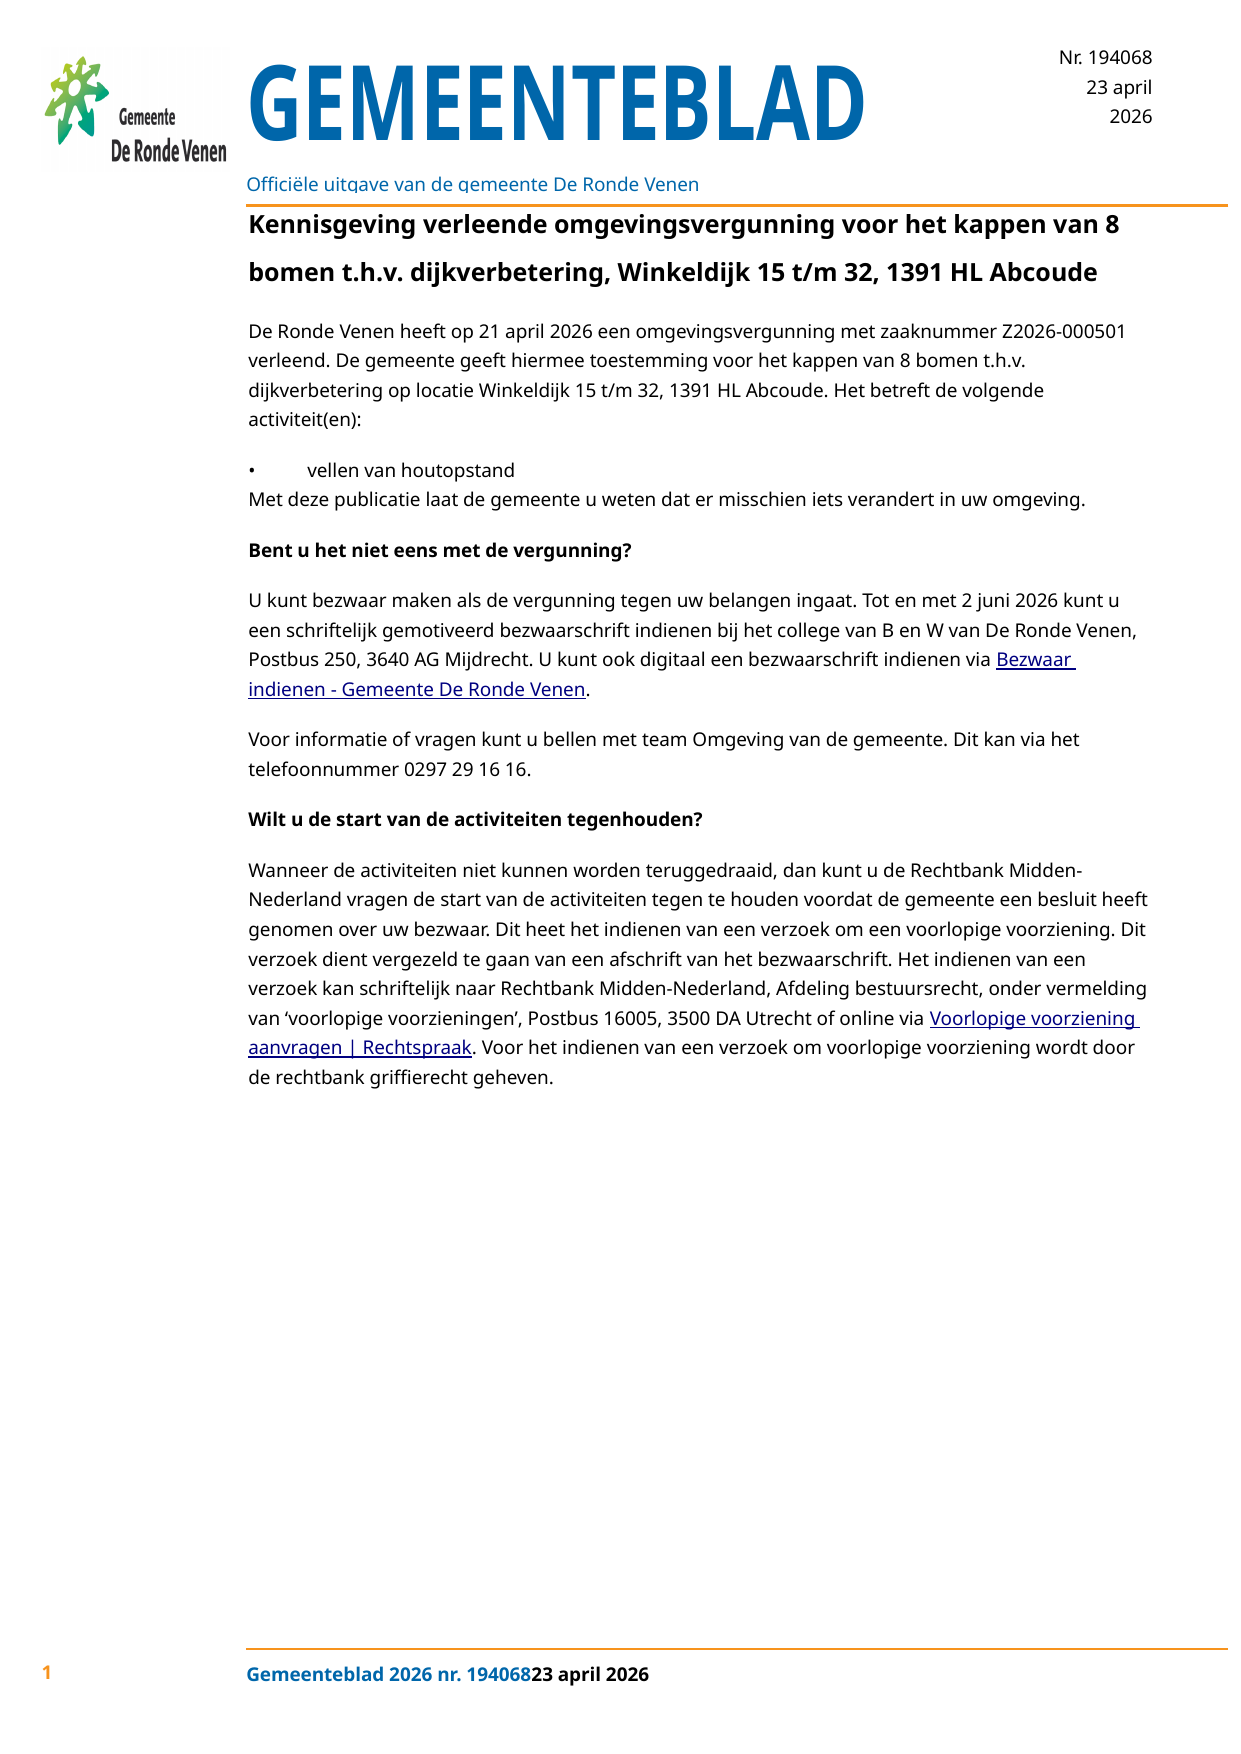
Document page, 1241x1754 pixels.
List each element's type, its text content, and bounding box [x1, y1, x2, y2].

picture [41, 47, 231, 172]
text Voor informatie of vragen kunt u bellen met team Omgeving van de gemeente. Dit kan via het telefoonnummer 0297 29 16 16. [248, 727, 1152, 782]
text U kunt bezwaar maken als de vergunning tegen uw belangen ingaat. Tot en met 2 juni 2026 kunt u een schriftelijk gemotiveerd bezwaarschrift indienen bij het college van B en W van De Ronde Venen, Postbus 250, 3640 AG Mijdrecht. U kunt ook digitaal een bezwaarschrift indienen via Bezwaar indienen - Gemeente De Ronde Venen. [248, 587, 1152, 702]
text Wilt u de start van de activiteiten tegenhouden? [248, 807, 1152, 832]
text Kennisgeving verleende omgevingsvergunning voor het kappen van 8 bomen t.h.v. dijkverbetering, Winkeldijk 15 t/m 32, 1391 HL Abcoude [248, 207, 1152, 288]
list vellen van houtopstand [248, 457, 1152, 483]
text De Ronde Venen heeft op 21 april 2026 een omgevingsvergunning met zaaknummer Z2026-000501 verleend. De gemeente geeft hiermee toestemming voor het kappen van 8 bomen t.h.v. dijkverbetering op locatie Winkeldijk 15 t/m 32, 1391 HL Abcoude. Het betreft de volgende activiteit(en): [248, 318, 1152, 432]
text Bent u het niet eens met de vergunning? [248, 537, 1152, 563]
text Wanneer de activiteiten niet kunnen worden teruggedraaid, dan kunt u de Rechtbank Midden-Nederland vragen de start van de activiteiten tegen te houden voordat de gemeente een besluit heeft genomen over uw bezwaar. Dit heet het indienen van een verzoek om een voorlopige voorziening. Dit verzoek dient vergezeld te gaan van een afschrift van het bezwaarschrift. Het indienen van een verzoek kan schriftelijk naar Rechtbank Midden-Nederland, Afdeling bestuursrecht, onder vermelding van ‘voorlopige voorzieningen’, Postbus 16005, 3500 DA Utrecht of online via Voorlopige voorziening aanvragen | Rechtspraak. Voor het indienen van een verzoek om voorlopige voorziening wordt door de rechtbank griffierecht geheven. [248, 857, 1152, 1090]
text Met deze publicatie laat de gemeente u weten dat er misschien iets verandert in uw omgeving. [248, 487, 1152, 512]
